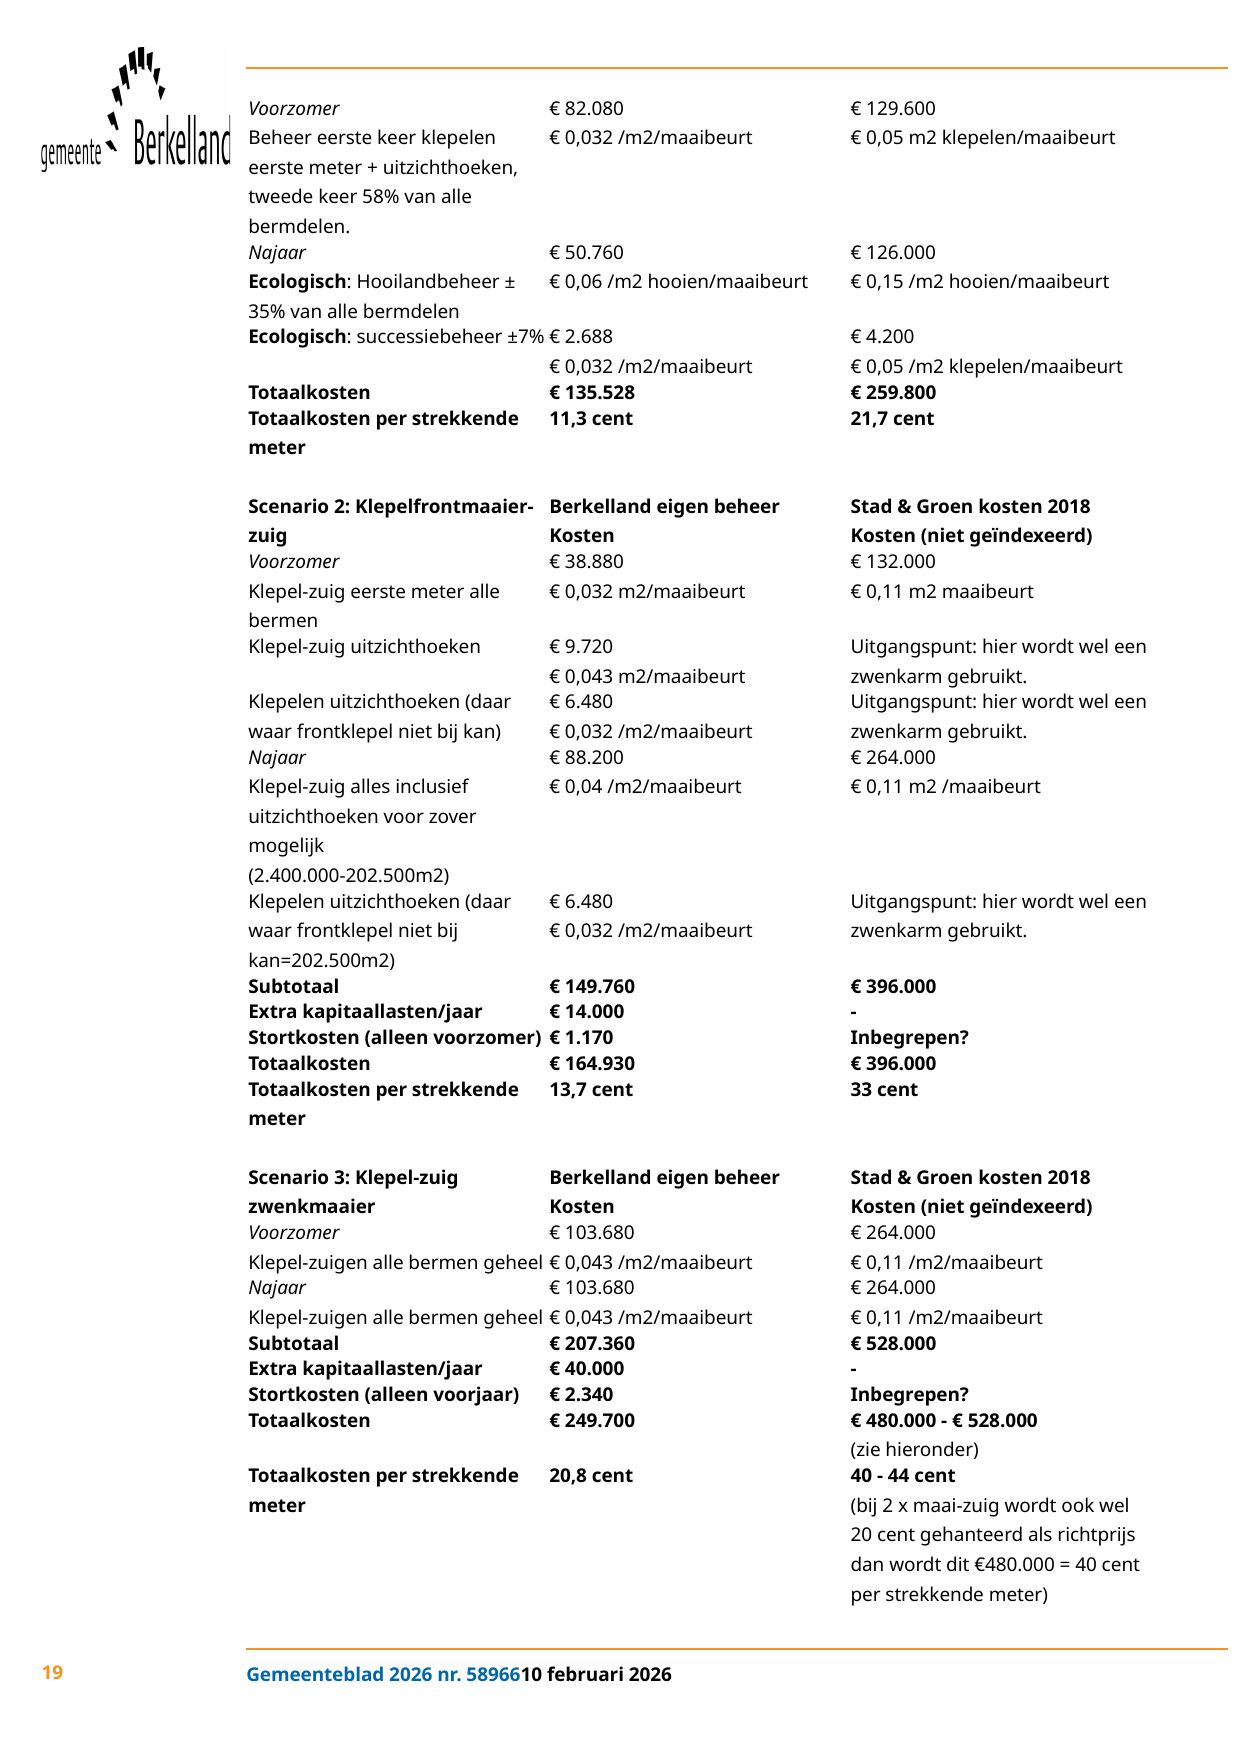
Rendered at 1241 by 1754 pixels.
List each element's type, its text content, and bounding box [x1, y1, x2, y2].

table_cell Extra kapitaallasten/jaar [248, 1356, 549, 1381]
table_cell € 82.080 € 0,032 /m2/maaibeurt [549, 95, 850, 239]
table_cell Najaar Klepel-zuig alles inclusief uitzichthoeken voor zover mogelijk (2.400.000-202.500m2) [248, 744, 549, 888]
table_cell € 103.680 € 0,043 /m2/maaibeurt [549, 1275, 850, 1330]
table_header Scenario 2: Klepelfrontmaaier-zuig [248, 493, 549, 548]
table_cell Totaalkosten [248, 1407, 549, 1462]
table_cell Voorzomer Klepel-zuigen alle bermen geheel [248, 1219, 549, 1274]
table_cell € 40.000 [549, 1356, 850, 1381]
table_cell € 207.360 [549, 1330, 850, 1356]
table_cell Uitgangspunt: hier wordt wel een zwenkarm gebruikt. [850, 633, 1152, 688]
table_cell Subtotaal [248, 1330, 549, 1356]
table_cell € 6.480 € 0,032 /m2/maaibeurt [549, 888, 850, 973]
table_cell € 264.000 € 0,11 /m2/maaibeurt [850, 1275, 1152, 1330]
table_cell € 480.000 - € 528.000 (zie hieronder) [850, 1407, 1152, 1462]
table_cell Totaalkosten per strekkende meter [248, 405, 549, 460]
table_cell € 135.528 [549, 379, 850, 405]
table_cell Klepel-zuig uitzichthoeken [248, 633, 549, 688]
table_cell Klepelen uitzichthoeken (daar waar frontklepel niet bij kan=202.500m2) [248, 888, 549, 973]
table_cell Totaalkosten per strekkende meter [248, 1076, 549, 1131]
table_cell € 249.700 [549, 1407, 850, 1462]
table_cell € 38.880 € 0,032 m2/maaibeurt [549, 548, 850, 633]
table_cell € 9.720 € 0,043 m2/maaibeurt [549, 633, 850, 688]
table_cell 13,7 cent [549, 1076, 850, 1131]
table_cell € 103.680 € 0,043 /m2/maaibeurt [549, 1219, 850, 1274]
table_cell Uitgangspunt: hier wordt wel een zwenkarm gebruikt. [850, 689, 1152, 744]
table_cell Totaalkosten [248, 1050, 549, 1076]
table_header Berkelland eigen beheer Kosten [549, 493, 850, 548]
table_cell € 6.480 € 0,032 /m2/maaibeurt [549, 689, 850, 744]
table_cell € 396.000 [850, 1050, 1152, 1076]
table_cell Inbegrepen? [850, 1381, 1152, 1407]
table_cell € 149.760 [549, 973, 850, 998]
table_cell Subtotaal [248, 973, 549, 998]
table_cell € 14.000 [549, 999, 850, 1024]
table_cell € 164.930 [549, 1050, 850, 1076]
table_cell 33 cent [850, 1076, 1152, 1131]
picture [41, 47, 231, 172]
table_cell € 132.000 € 0,11 m2 maaibeurt [850, 548, 1152, 633]
table_cell 21,7 cent [850, 405, 1152, 460]
table_cell € 129.600 € 0,05 m2 klepelen/maaibeurt [850, 95, 1152, 239]
table_cell € 264.000 € 0,11 /m2/maaibeurt [850, 1219, 1152, 1274]
table_cell € 396.000 [850, 973, 1152, 998]
table_cell € 264.000 € 0,11 m2 /maaibeurt [850, 744, 1152, 888]
table_cell 40 - 44 cent (bij 2 x maai-zuig wordt ook wel 20 cent gehanteerd als richtprijs dan wordt dit €480.000 = 40 cent per strekkende meter) [850, 1463, 1152, 1606]
table_cell Totaalkosten [248, 379, 549, 405]
table_header Berkelland eigen beheer Kosten [549, 1164, 850, 1219]
table_cell Voorzomer Klepel-zuig eerste meter alle bermen [248, 548, 549, 633]
table_cell Inbegrepen? [850, 1024, 1152, 1050]
table_cell Ecologisch: successiebeheer ±7% [248, 324, 549, 379]
table_cell Klepelen uitzichthoeken (daar waar frontklepel niet bij kan) [248, 689, 549, 744]
table_cell € 50.760 € 0,06 /m2 hooien/maaibeurt [549, 239, 850, 324]
table_cell € 259.800 [850, 379, 1152, 405]
table_cell € 4.200 € 0,05 /m2 klepelen/maaibeurt [850, 324, 1152, 379]
table_cell Najaar Ecologisch: Hooilandbeheer ± 35% van alle bermdelen [248, 239, 549, 324]
table_cell € 1.170 [549, 1024, 850, 1050]
table_cell - [850, 1356, 1152, 1381]
table_cell Totaalkosten per strekkende meter [248, 1463, 549, 1606]
table_cell - [850, 999, 1152, 1024]
table_cell € 88.200 € 0,04 /m2/maaibeurt [549, 744, 850, 888]
table_cell Stortkosten (alleen voorzomer) [248, 1024, 549, 1050]
table_cell 20,8 cent [549, 1463, 850, 1606]
table_cell € 2.340 [549, 1381, 850, 1407]
table_cell Stortkosten (alleen voorjaar) [248, 1381, 549, 1407]
table_cell € 528.000 [850, 1330, 1152, 1356]
table_header Stad & Groen kosten 2018 Kosten (niet geïndexeerd) [850, 493, 1152, 548]
table_header Stad & Groen kosten 2018 Kosten (niet geïndexeerd) [850, 1164, 1152, 1219]
table_cell € 126.000 € 0,15 /m2 hooien/maaibeurt [850, 239, 1152, 324]
table_cell Extra kapitaallasten/jaar [248, 999, 549, 1024]
table_cell € 2.688 € 0,032 /m2/maaibeurt [549, 324, 850, 379]
table_cell Voorzomer Beheer eerste keer klepelen eerste meter + uitzichthoeken, tweede keer 58% van alle bermdelen. [248, 95, 549, 239]
table_cell Najaar Klepel-zuigen alle bermen geheel [248, 1275, 549, 1330]
table_cell Uitgangspunt: hier wordt wel een zwenkarm gebruikt. [850, 888, 1152, 973]
table_header Scenario 3: Klepel-zuig zwenkmaaier [248, 1164, 549, 1219]
table_cell 11,3 cent [549, 405, 850, 460]
